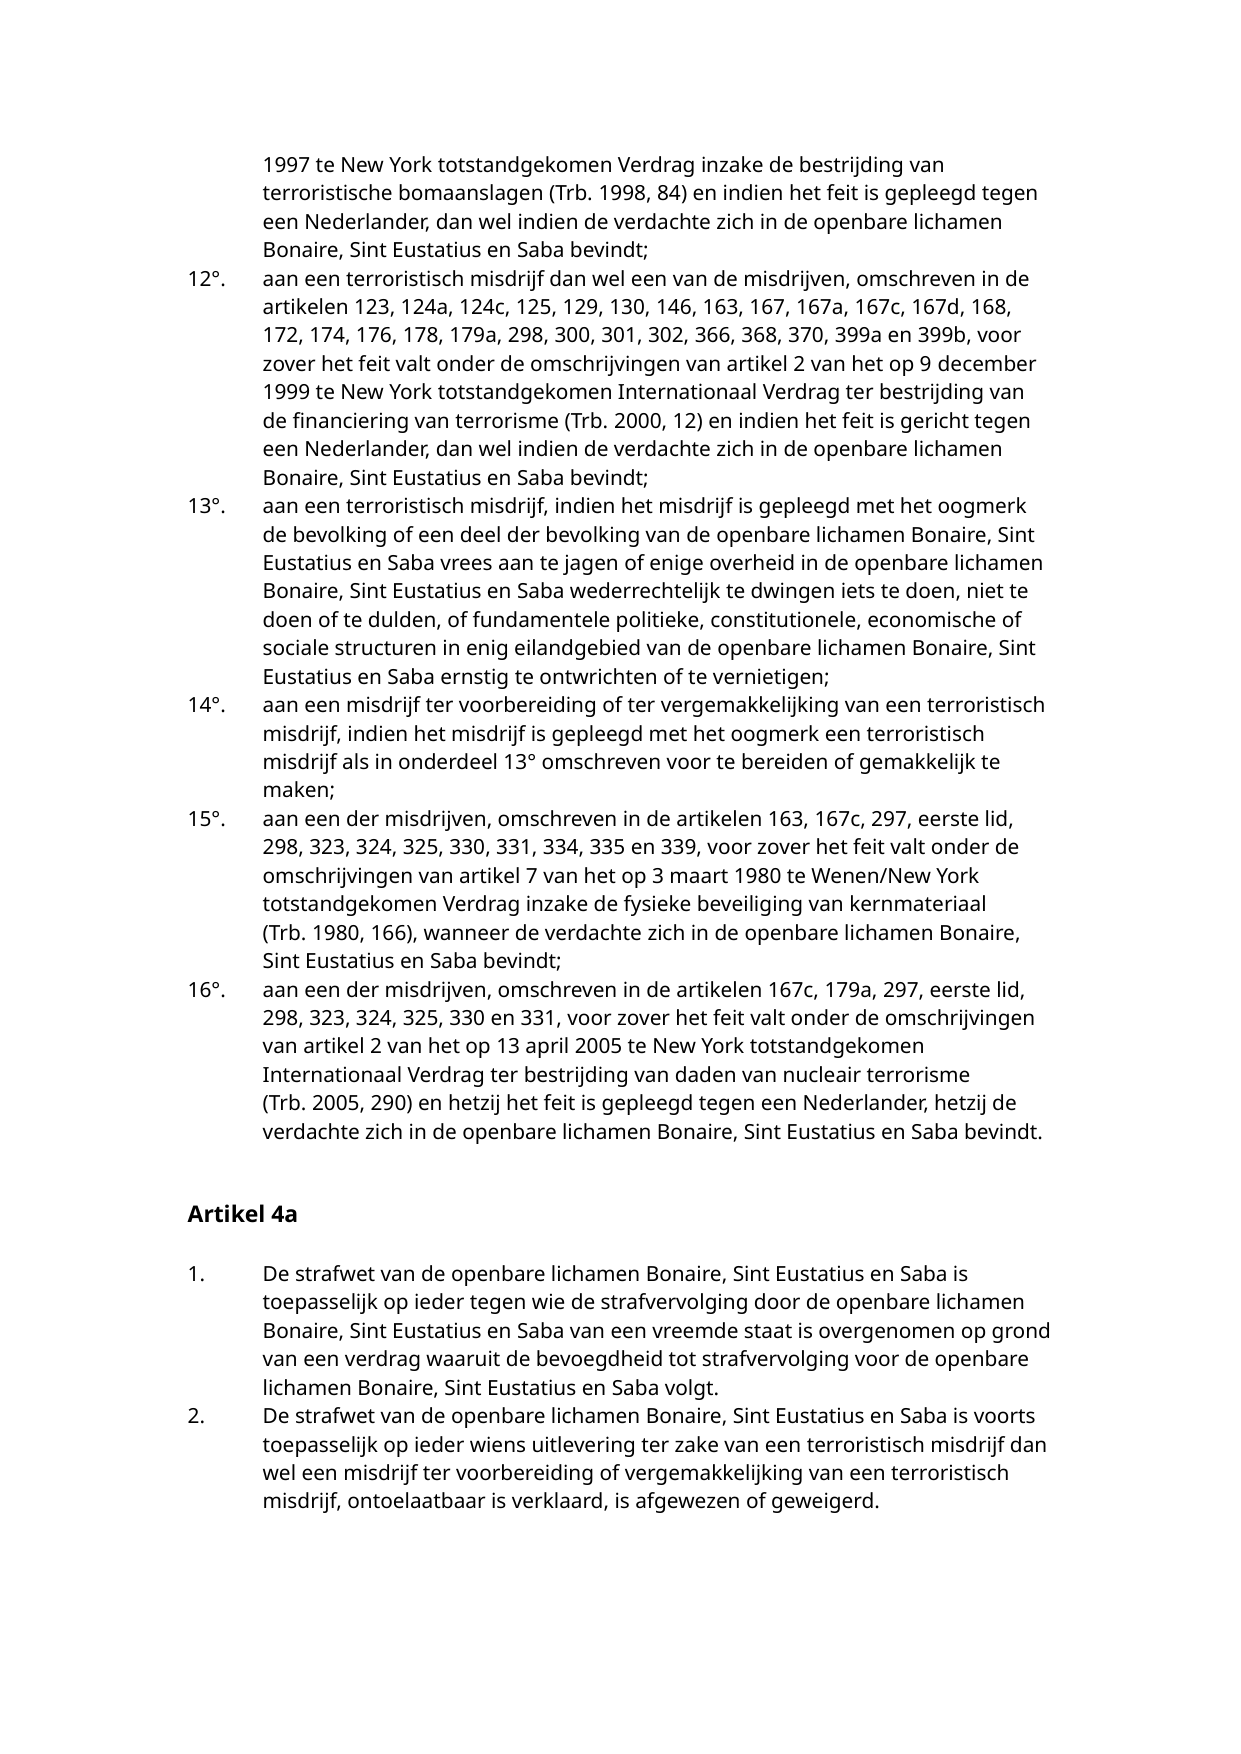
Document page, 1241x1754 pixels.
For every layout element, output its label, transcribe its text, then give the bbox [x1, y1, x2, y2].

list aan een misdrijf ter voorbereiding of ter vergemakkelijking van een terroristisch misdrijf, indien het misdrijf is gepleegd met het oogmerk een terroristisch misdrijf als in onderdeel 13° omschreven voor te bereiden of gemakkelijk te maken; [187, 690, 1053, 804]
list aan een der misdrijven, omschreven in de artikelen 167c, 179a, 297, eerste lid, 298, 323, 324, 325, 330 en 331, voor zover het feit valt onder de omschrijvingen van artikel 2 van het op 13 april 2005 te New York totstandgekomen Internationaal Verdrag ter bestrijding van daden van nucleair terrorisme (Trb. 2005, 290) en hetzij het feit is gepleegd tegen een Nederlander, hetzij de verdachte zich in de openbare lichamen Bonaire, Sint Eustatius en Saba bevindt. [187, 975, 1053, 1145]
list aan een terroristisch misdrijf, indien het misdrijf is gepleegd met het oogmerk de bevolking of een deel der bevolking van de openbare lichamen Bonaire, Sint Eustatius en Saba vrees aan te jagen of enige overheid in de openbare lichamen Bonaire, Sint Eustatius en Saba wederrechtelijk te dwingen iets te doen, niet te doen of te dulden, of fundamentele politieke, constitutionele, economische of sociale structuren in enig eilandgebied van de openbare lichamen Bonaire, Sint Eustatius en Saba ernstig te ontwrichten of te vernietigen; [187, 491, 1053, 690]
list aan een terroristisch misdrijf dan wel een van de misdrijven, omschreven in de artikelen 123, 124a, 124c, 125, 129, 130, 146, 163, 167, 167a, 167c, 167d, 168, 172, 174, 176, 178, 179a, 298, 300, 301, 302, 366, 368, 370, 399a en 399b, voor zover het feit valt onder de omschrijvingen van artikel 2 van het op 9 december 1999 te New York totstandgekomen Internationaal Verdrag ter bestrijding van de financiering van terrorisme (Trb. 2000, 12) en indien het feit is gericht tegen een Nederlander, dan wel indien de verdachte zich in de openbare lichamen Bonaire, Sint Eustatius en Saba bevindt; [187, 264, 1053, 491]
list aan een der misdrijven, omschreven in de artikelen 163, 167c, 297, eerste lid, 298, 323, 324, 325, 330, 331, 334, 335 en 339, voor zover het feit valt onder de omschrijvingen van artikel 7 van het op 3 maart 1980 te Wenen/New York totstandgekomen Verdrag inzake de fysieke beveiliging van kernmateriaal (Trb. 1980, 166), wanneer de verdachte zich in de openbare lichamen Bonaire, Sint Eustatius en Saba bevindt; [187, 804, 1053, 975]
list De strafwet van de openbare lichamen Bonaire, Sint Eustatius en Saba is toepasselijk op ieder tegen wie de strafvervolging door de openbare lichamen Bonaire, Sint Eustatius en Saba van een vreemde staat is overgenomen op grond van een verdrag waaruit de bevoegdheid tot strafvervolging voor de openbare lichamen Bonaire, Sint Eustatius en Saba volgt. [187, 1259, 1053, 1401]
subtitle Artikel 4a [187, 1198, 1053, 1229]
list 1997 te New York totstandgekomen Verdrag inzake de bestrijding van terroristische bomaanslagen (Trb. 1998, 84) en indien het feit is gepleegd tegen een Nederlander, dan wel indien de verdachte zich in de openbare lichamen Bonaire, Sint Eustatius en Saba bevindt; [187, 150, 1053, 264]
list De strafwet van de openbare lichamen Bonaire, Sint Eustatius en Saba is voorts toepasselijk op ieder wiens uitlevering ter zake van een terroristisch misdrijf dan wel een misdrijf ter voorbereiding of vergemakkelijking van een terroristisch misdrijf, ontoelaatbaar is verklaard, is afgewezen of geweigerd. [187, 1401, 1053, 1515]
